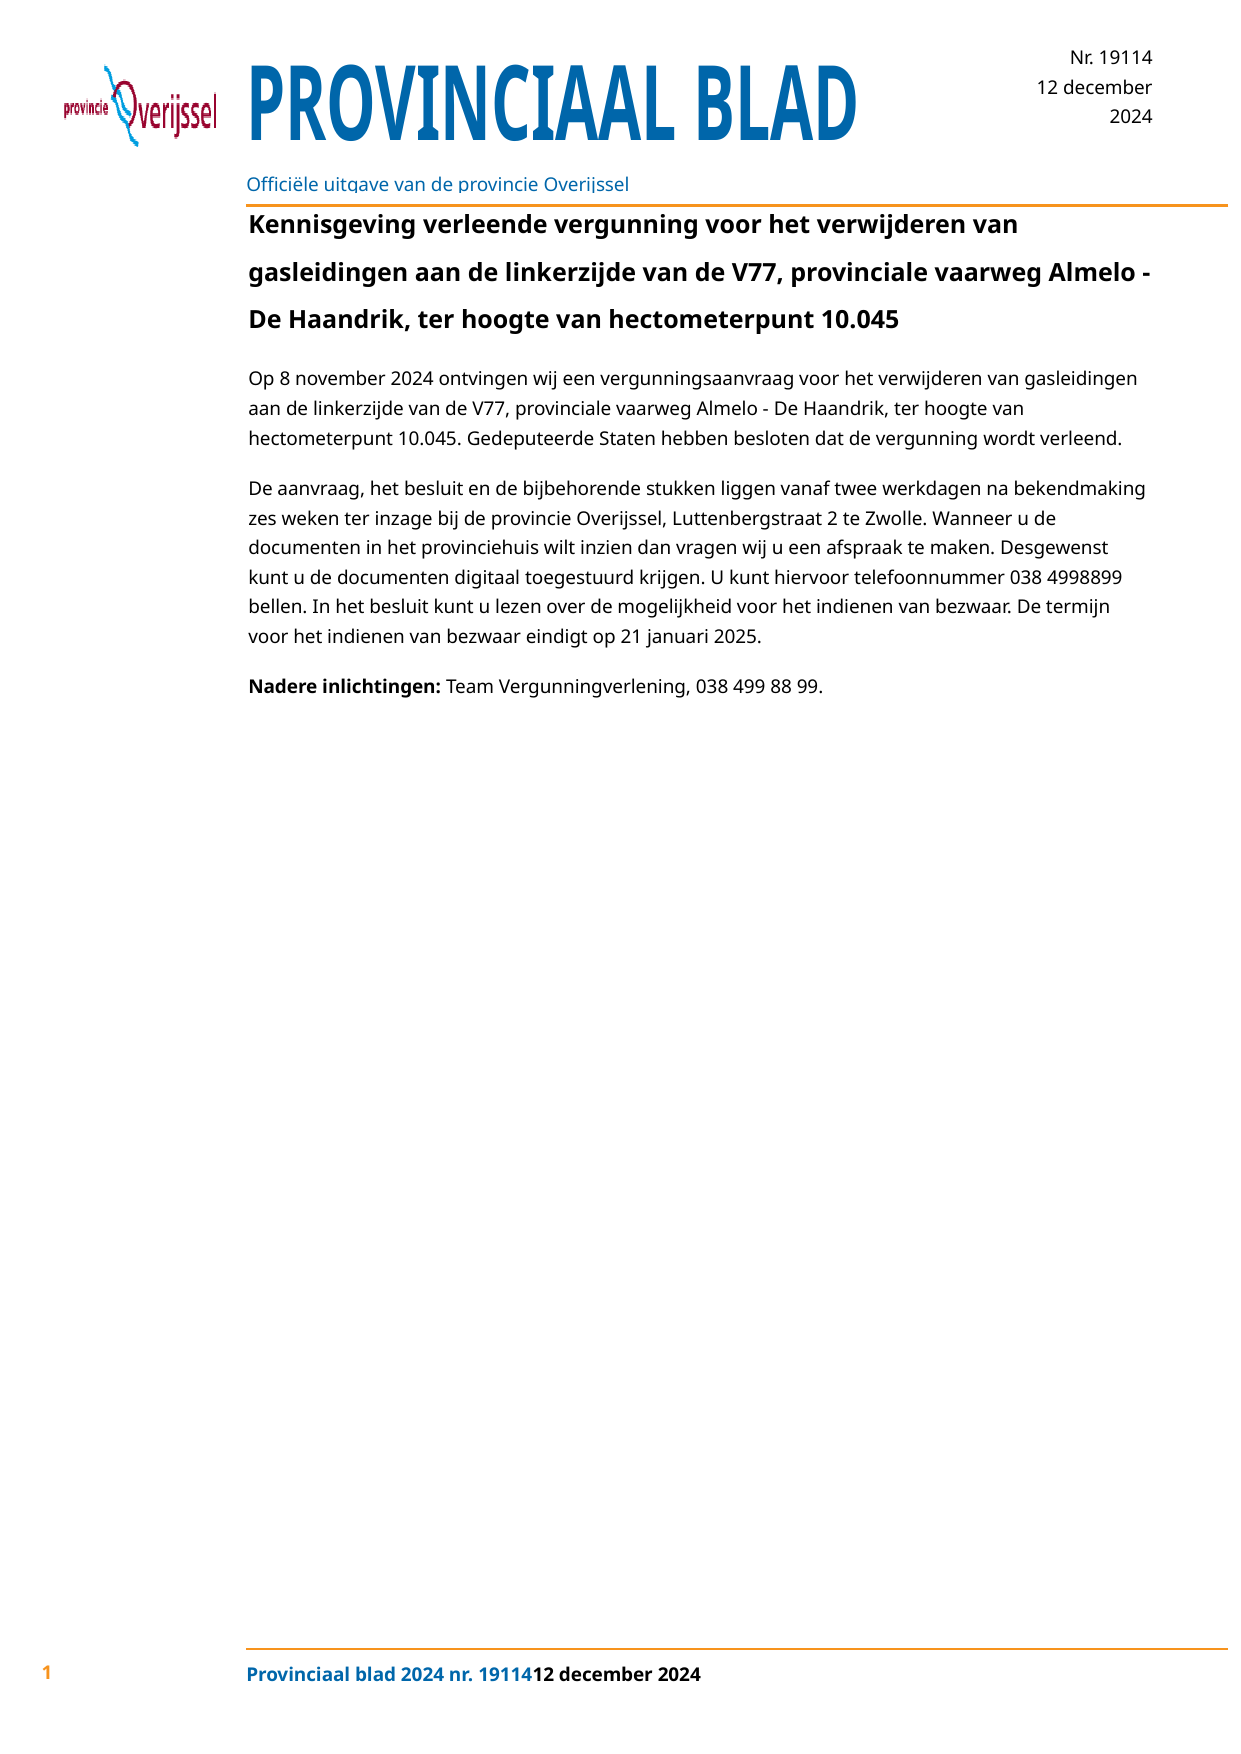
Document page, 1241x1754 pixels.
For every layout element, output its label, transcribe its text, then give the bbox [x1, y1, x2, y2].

text Op 8 november 2024 ontvingen wij een vergunningsaanvraag voor het verwijderen van gasleidingen aan de linkerzijde van de V77, provinciale vaarweg Almelo - De Haandrik, ter hoogte van hectometerpunt 10.045. Gedeputeerde Staten hebben besloten dat de vergunning wordt verleend. [248, 366, 1152, 450]
text Nadere inlichtingen: Team Vergunningverlening, 038 499 88 99. [248, 673, 1152, 699]
text Kennisgeving verleende vergunning voor het verwijderen van gasleidingen aan de linkerzijde van de V77, provinciale vaarweg Almelo - De Haandrik, ter hoogte van hectometerpunt 10.045 [248, 207, 1152, 336]
picture [41, 47, 231, 172]
text De aanvraag, het besluit en de bijbehorende stukken liggen vanaf twee werkdagen na bekendmaking zes weken ter inzage bij de provincie Overijssel, Luttenbergstraat 2 te Zwolle. Wanneer u de documenten in het provinciehuis wilt inzien dan vragen wij u een afspraak te maken. Desgewenst kunt u de documenten digitaal toegestuurd krijgen. U kunt hiervoor telefoonnummer 038 4998899 bellen. In het besluit kunt u lezen over de mogelijkheid voor het indienen van bezwaar. De termijn voor het indienen van bezwaar eindigt op 21 januari 2025. [248, 475, 1152, 649]
